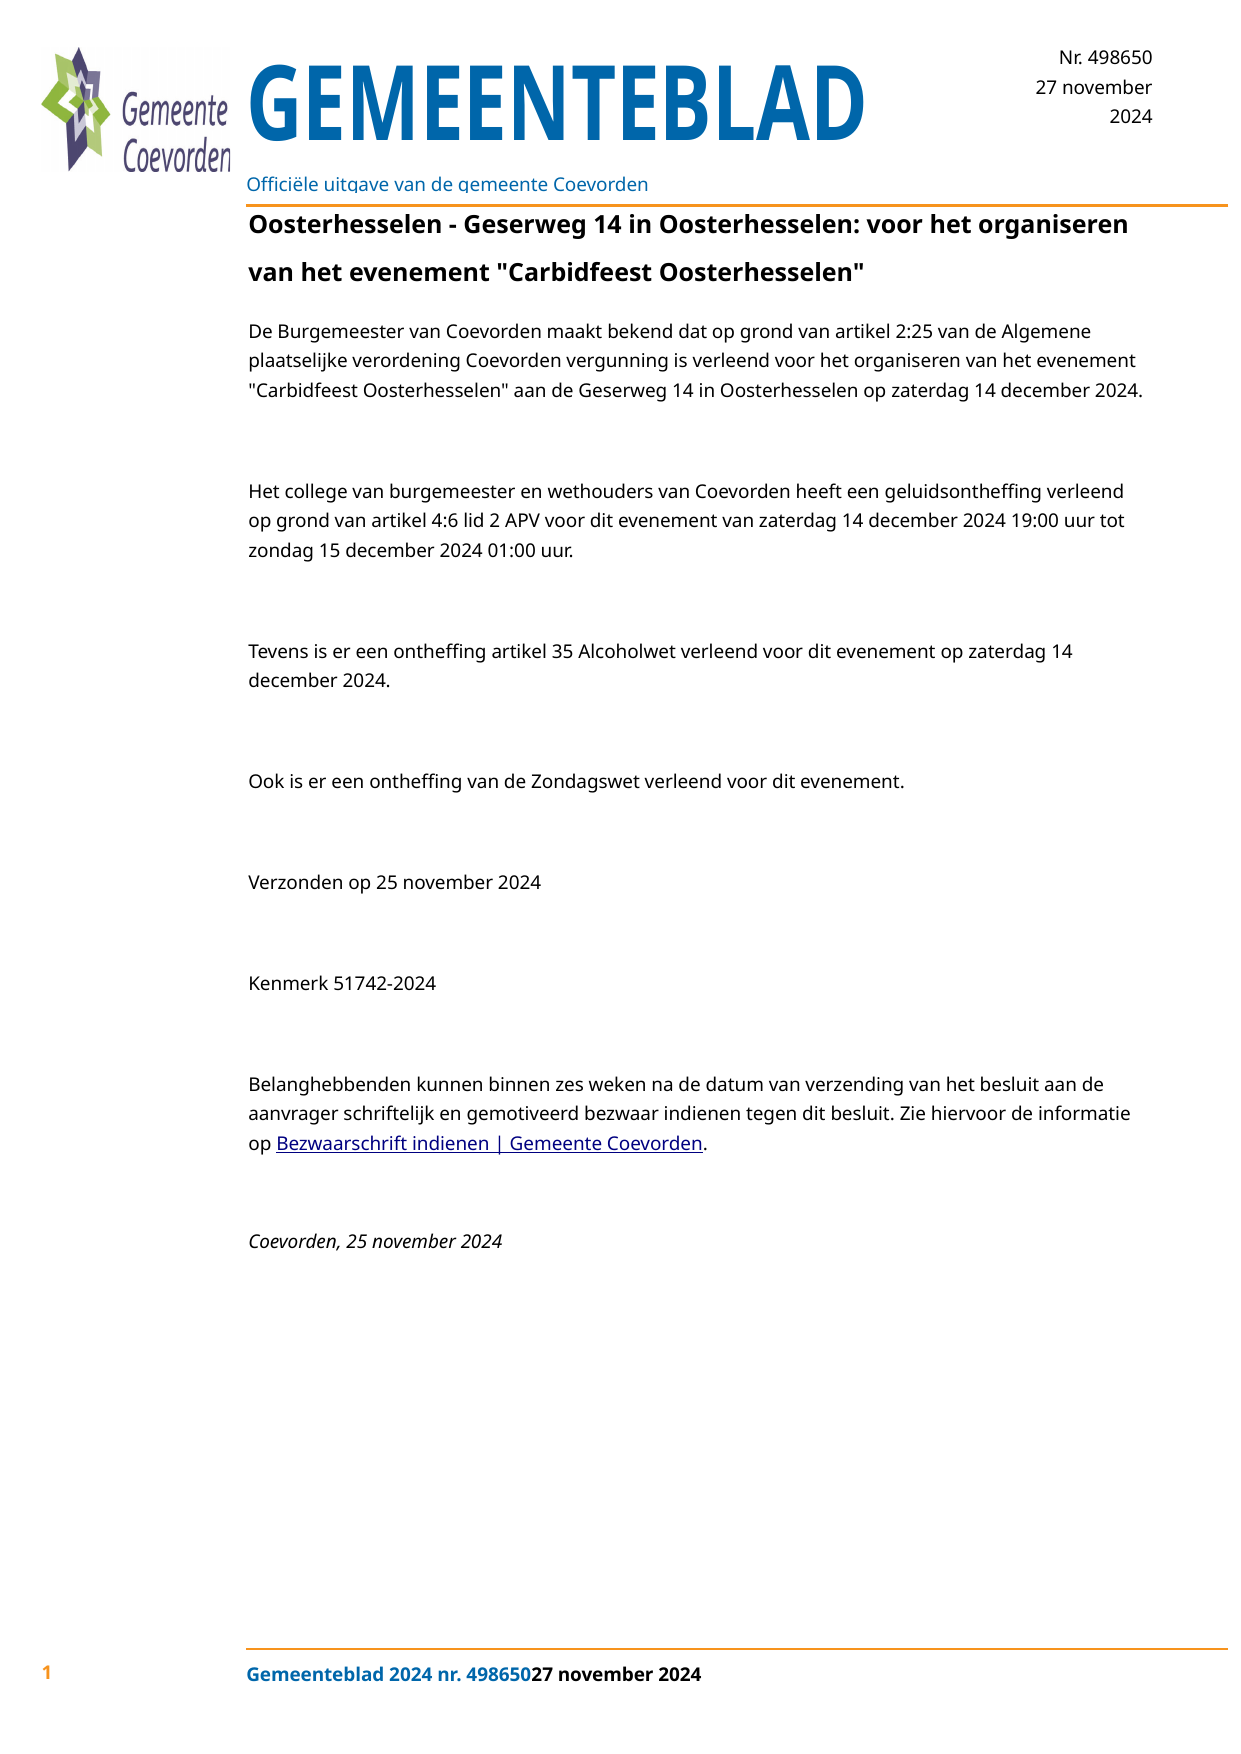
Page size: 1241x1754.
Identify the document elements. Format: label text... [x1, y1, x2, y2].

picture [41, 47, 231, 172]
text Tevens is er een ontheffing artikel 35 Alcoholwet verleend voor dit evenement op zaterdag 14 december 2024. [248, 638, 1152, 693]
text Verzonden op 25 november 2024 [248, 869, 1152, 895]
text Coevorden, 25 november 2024 [248, 1228, 1152, 1254]
text Ook is er een ontheffing van de Zondagswet verleend voor dit evenement. [248, 768, 1152, 794]
text De Burgemeester van Coevorden maakt bekend dat op grond van artikel 2:25 van de Algemene plaatselijke verordening Coevorden vergunning is verleend voor het organiseren van het evenement "Carbidfeest Oosterhesselen" aan de Geserweg 14 in Oosterhesselen op zaterdag 14 december 2024. [248, 318, 1152, 403]
text Belanghebbenden kunnen binnen zes weken na de datum van verzending van het besluit aan de aanvrager schriftelijk en gemotiveerd bezwaar indienen tegen dit besluit. Zie hiervoor de informatie op Bezwaarschrift indienen | Gemeente Coevorden. [248, 1071, 1152, 1156]
text Kenmerk 51742-2024 [248, 970, 1152, 996]
text Oosterhesselen - Geserweg 14 in Oosterhesselen: voor het organiseren van het evenement "Carbidfeest Oosterhesselen" [248, 207, 1152, 288]
text Het college van burgemeester en wethouders van Coevorden heeft een geluidsontheffing verleend op grond van artikel 4:6 lid 2 APV voor dit evenement van zaterdag 14 december 2024 19:00 uur tot zondag 15 december 2024 01:00 uur. [248, 478, 1152, 563]
